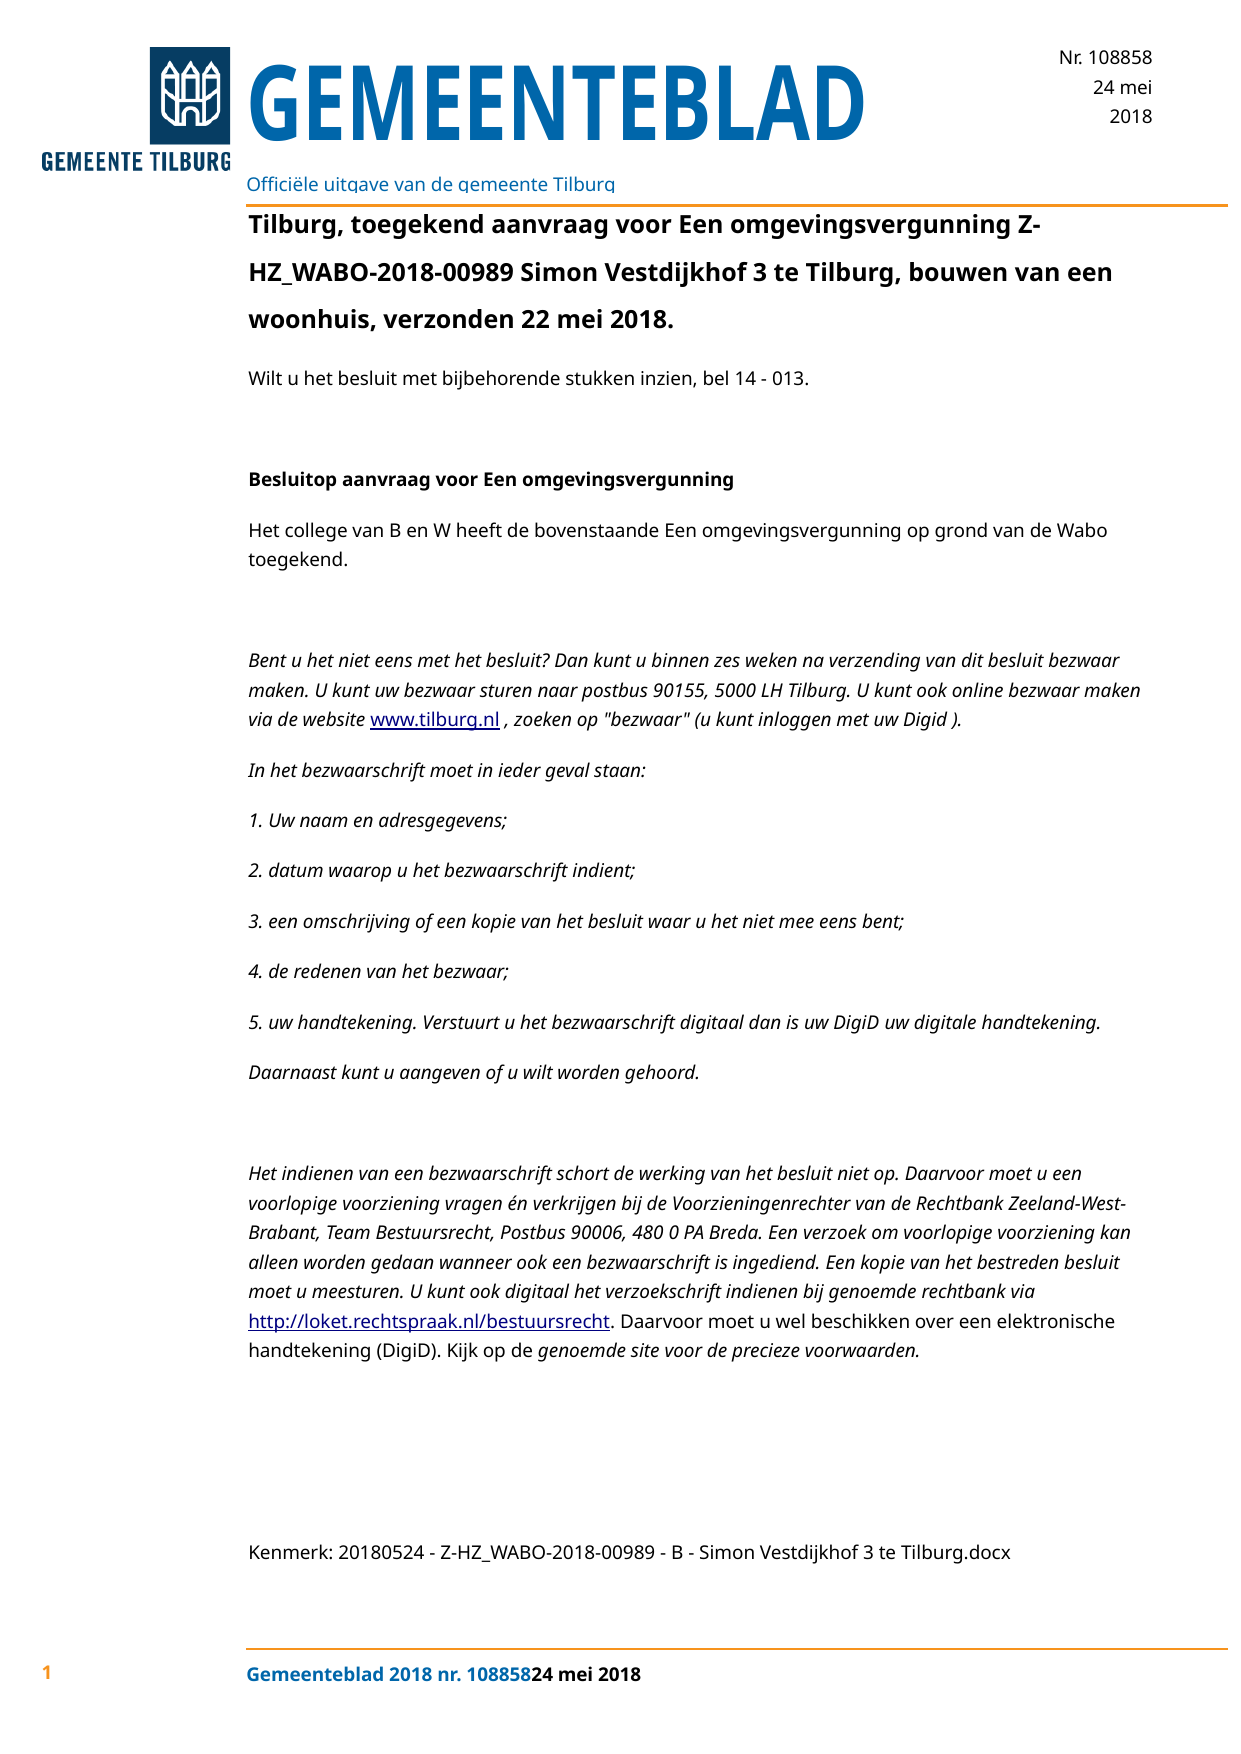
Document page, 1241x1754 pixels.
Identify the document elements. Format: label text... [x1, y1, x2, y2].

text 5. uw handtekening. Verstuurt u het bezwaarschrift digitaal dan is uw DigiD uw digitale handtekening. [248, 1009, 1152, 1034]
text Het indienen van een bezwaarschrift schort de werking van het besluit niet op. Daarvoor moet u een voorlopige voorziening vragen én verkrijgen bij de Voorzieningenrechter van de Rechtbank Zeeland-West-Brabant, Team Bestuursrecht, Postbus 90006, 480 0 PA Breda. Een verzoek om voorlopige voorziening kan alleen worden gedaan wanneer ook een bezwaarschrift is ingediend. Een kopie van het bestreden besluit moet u meesturen. U kunt ook digitaal het verzoekschrift indienen bij genoemde rechtbank via http://loket.rechtspraak.nl/bestuursrecht. Daarvoor moet u wel beschikken over een elektronische handtekening (DigiD). Kijk op de genoemde site voor de precieze voorwaarden. [248, 1160, 1152, 1363]
text 2. datum waarop u het bezwaarschrift indient; [248, 858, 1152, 883]
text Het college van B en W heeft de bovenstaande Een omgevingsvergunning op grond van de Wabo toegekend. [248, 517, 1152, 572]
picture [41, 47, 231, 172]
text Besluitop aanvraag voor Een omgevingsvergunning [248, 466, 1152, 492]
text 1. Uw naam en adresgegevens; [248, 807, 1152, 833]
text Daarnaast kunt u aangeven of u wilt worden gehoord. [248, 1059, 1152, 1085]
text Wilt u het besluit met bijbehorende stukken inzien, bel 14 - 013. [248, 366, 1152, 391]
text Kenmerk: 20180524 - Z-HZ_WABO-2018-00989 - B - Simon Vestdijkhof 3 te Tilburg.docx [248, 1539, 1152, 1565]
text 4. de redenen van het bezwaar; [248, 958, 1152, 984]
text Bent u het niet eens met het besluit? Dan kunt u binnen zes weken na verzending van dit besluit bezwaar maken. U kunt uw bezwaar sturen naar postbus 90155, 5000 LH Tilburg. U kunt ook online bezwaar maken via de website www.tilburg.nl , zoeken op "bezwaar" (u kunt inloggen met uw Digid ). [248, 647, 1152, 732]
text In het bezwaarschrift moet in ieder geval staan: [248, 757, 1152, 782]
text Tilburg, toegekend aanvraag voor Een omgevingsvergunning Z-HZ_WABO-2018-00989 Simon Vestdijkhof 3 te Tilburg, bouwen van een woonhuis, verzonden 22 mei 2018. [248, 207, 1152, 336]
text 3. een omschrijving of een kopie van het besluit waar u het niet mee eens bent; [248, 908, 1152, 934]
